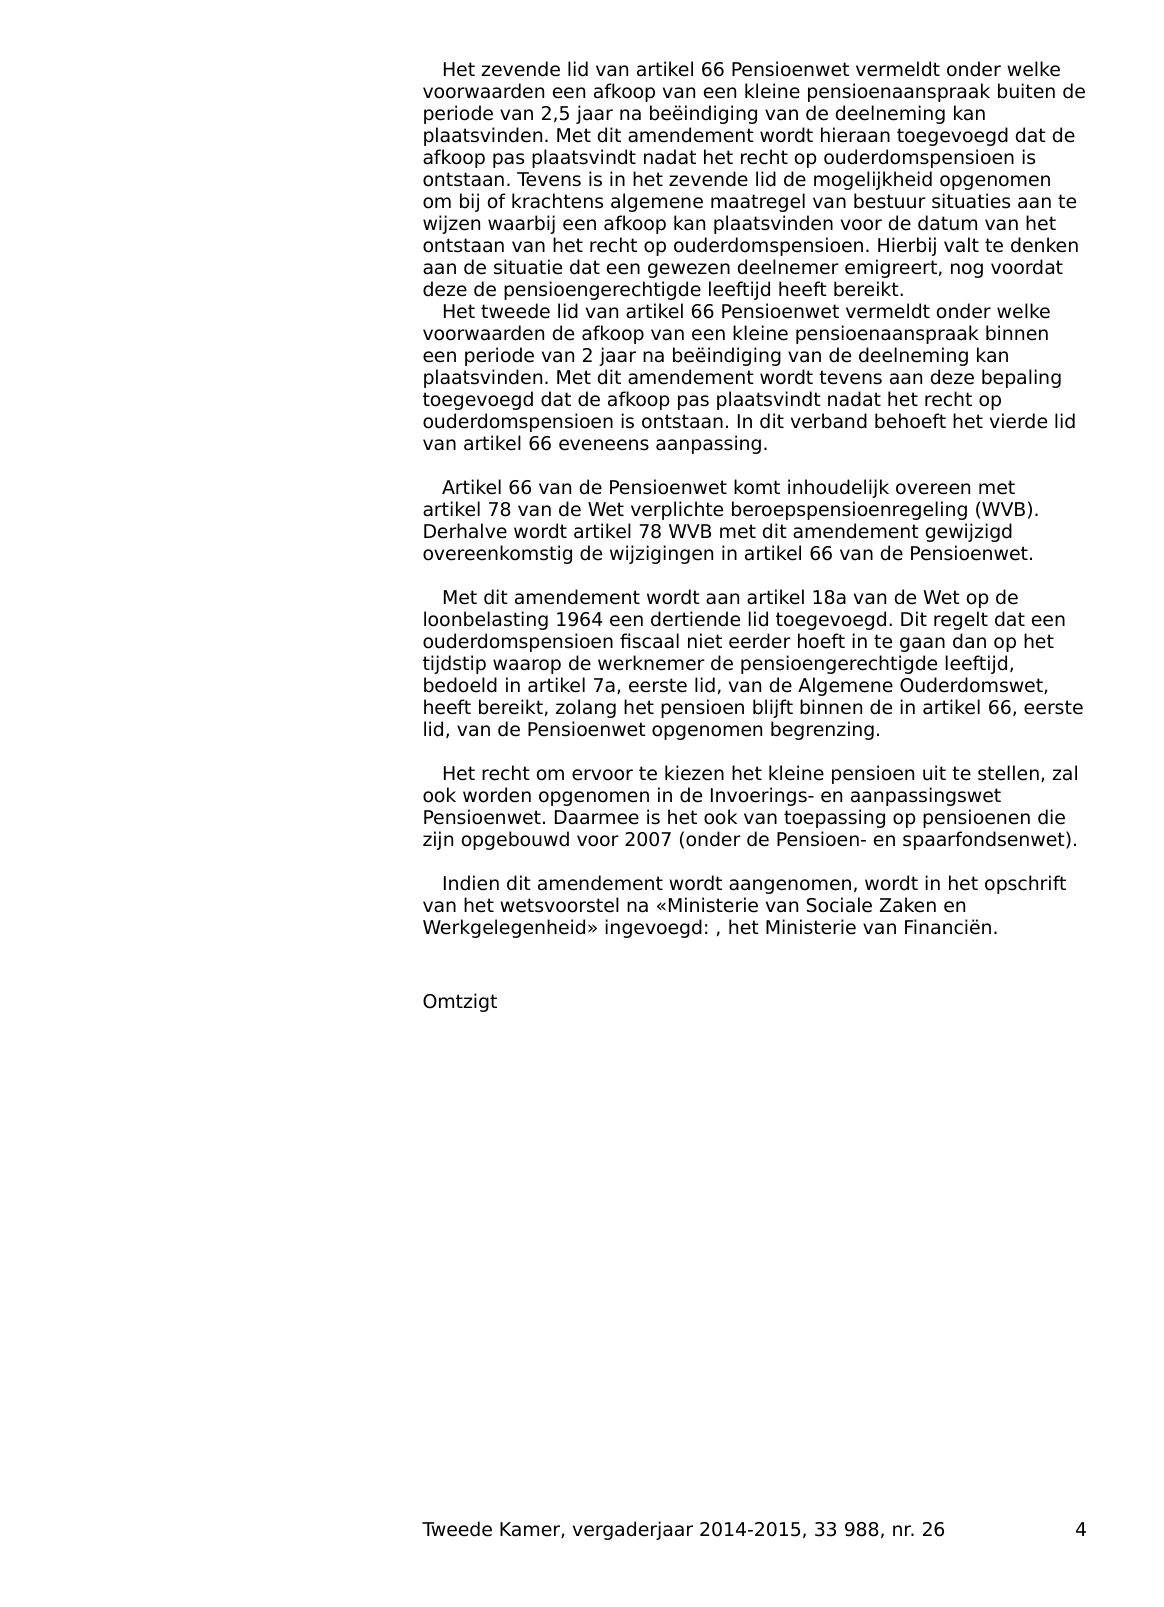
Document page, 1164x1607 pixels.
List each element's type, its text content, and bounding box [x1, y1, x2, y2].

text Het recht om ervoor te kiezen het kleine pensioen uit te stellen, zal ook worden opgenomen in de Invoerings- en aanpassingswet Pensioenwet. Daarmee is het ook van toepassing op pensioenen die zijn opgebouwd voor 2007 (onder de Pensioen- en spaarfondsenwet). [422, 763, 1087, 851]
text Artikel 66 van de Pensioenwet komt inhoudelijk overeen met artikel 78 van de Wet verplichte beroepspensioenregeling (WVB). Derhalve wordt artikel 78 WVB met dit amendement gewijzigd overeenkomstig de wijzigingen in artikel 66 van de Pensioenwet. [422, 477, 1087, 565]
text Het tweede lid van artikel 66 Pensioenwet vermeldt onder welke voorwaarden de afkoop van een kleine pensioenaanspraak binnen een periode van 2 jaar na beëindiging van de deelneming kan plaatsvinden. Met dit amendement wordt tevens aan deze bepaling toegevoegd dat de afkoop pas plaatsvindt nadat het recht op ouderdomspensioen is ontstaan. In dit verband behoeft het vierde lid van artikel 66 eveneens aanpassing. [422, 301, 1087, 455]
text Omtzigt [422, 969, 1087, 1013]
text Het zevende lid van artikel 66 Pensioenwet vermeldt onder welke voorwaarden een afkoop van een kleine pensioenaanspraak buiten de periode van 2,5 jaar na beëindiging van de deelneming kan plaatsvinden. Met dit amendement wordt hieraan toegevoegd dat de afkoop pas plaatsvindt nadat het recht op ouderdomspensioen is ontstaan. Tevens is in het zevende lid de mogelijkheid opgenomen om bij of krachtens algemene maatregel van bestuur situaties aan te wijzen waarbij een afkoop kan plaatsvinden voor de datum van het ontstaan van het recht op ouderdomspensioen. Hierbij valt te denken aan de situatie dat een gewezen deelnemer emigreert, nog voordat deze de pensioengerechtigde leeftijd heeft bereikt. [422, 59, 1087, 301]
text Met dit amendement wordt aan artikel 18a van de Wet op de loonbelasting 1964 een dertiende lid toegevoegd. Dit regelt dat een ouderdomspensioen fiscaal niet eerder hoeft in te gaan dan op het tijdstip waarop de werknemer de pensioengerechtigde leeftijd, bedoeld in artikel 7a, eerste lid, van de Algemene Ouderdomswet, heeft bereikt, zolang het pensioen blijft binnen de in artikel 66, eerste lid, van de Pensioenwet opgenomen begrenzing. [422, 587, 1087, 741]
text Indien dit amendement wordt aangenomen, wordt in het opschrift van het wetsvoorstel na «Ministerie van Sociale Zaken en Werkgelegenheid» ingevoegd: , het Ministerie van Financiën. [422, 873, 1087, 939]
